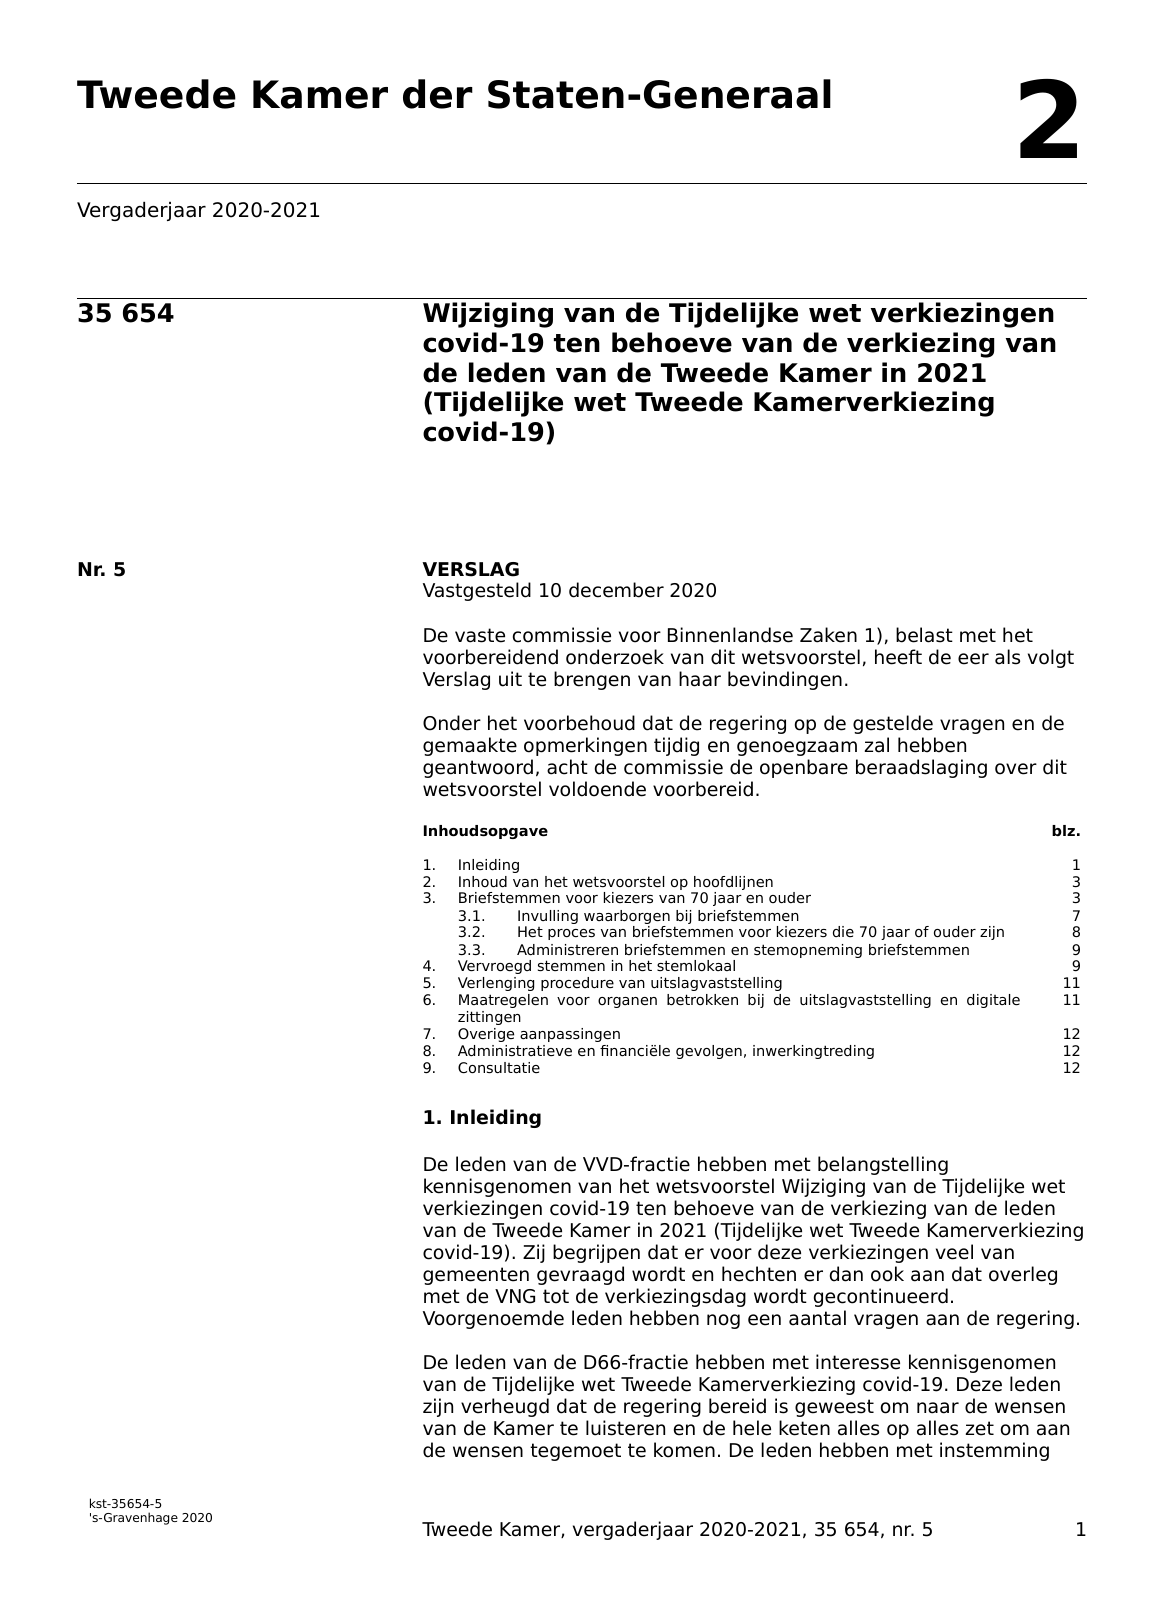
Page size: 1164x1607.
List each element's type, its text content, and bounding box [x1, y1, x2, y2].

text 's-Gravenhage 2020 [88, 1511, 323, 1525]
text De leden van de VVD-fractie hebben met belangstelling kennisgenomen van het wetsvoorstel Wijziging van de Tijdelijke wet verkiezingen covid-19 ten behoeve van de verkiezing van de leden van de Tweede Kamer in 2021 (Tijdelijke wet Tweede Kamerverkiezing covid-19). Zij begrijpen dat er voor deze verkiezingen veel van gemeenten gevraagd wordt en hechten er dan ook aan dat overleg met de VNG tot de verkiezingsdag wordt gecontinueerd. Voorgenoemde leden hebben nog een aantal vragen aan de regering. [422, 1154, 1087, 1330]
table_cell Administratieve en financiële gevolgen, inwerkingtreding [452, 1043, 1027, 1060]
table_cell 3.2. [452, 924, 511, 941]
table_cell [422, 840, 452, 856]
subtitle 35 654 Wijziging van de Tijdelijke wet verkiezingen covid-19 ten behoeve van de verkiezing van de leden van de Tweede Kamer in 2021 (Tijdelijke wet Tweede Kamerverkiezing covid-19) [77, 299, 1087, 447]
table_cell 12 [1028, 1043, 1087, 1060]
text De vaste commissie voor Binnenlandse Zaken 1), belast met het voorbereidend onderzoek van dit wetsvoorstel, heeft de eer als volgt Verslag uit te brengen van haar bevindingen. [422, 624, 1087, 691]
table_cell Consultatie [452, 1060, 1027, 1077]
table_cell 8. [422, 1043, 452, 1060]
table_cell [452, 840, 511, 856]
table_header Inhoudsopgave [422, 823, 1027, 839]
table_cell 5. [422, 975, 452, 992]
table_cell 11 [1028, 992, 1087, 1026]
table_cell 3 [1028, 874, 1087, 890]
table_cell 8 [1028, 924, 1087, 941]
table_cell Briefstemmen voor kiezers van 70 jaar en ouder [452, 890, 1027, 907]
table_cell 9 [1028, 941, 1087, 958]
table_cell Administreren briefstemmen en stemopneming briefstemmen [511, 941, 1027, 958]
table_cell Vergaderjaar 2020-2021 [77, 184, 1087, 298]
subtitle Nr. 5 VERSLAG [77, 558, 1087, 580]
table_cell [422, 924, 452, 941]
table_cell 3.3. [452, 941, 511, 958]
table_cell [511, 840, 1027, 856]
table_cell 1. [422, 856, 452, 873]
table_cell 7. [422, 1026, 452, 1043]
text kst-35654-5 [88, 1497, 323, 1511]
table_cell 7 [1028, 908, 1087, 924]
table_cell Het proces van briefstemmen voor kiezers die 70 jaar of ouder zijn [511, 924, 1027, 941]
table_cell 1 [1028, 856, 1087, 873]
text Vastgesteld 10 december 2020 [422, 580, 1087, 602]
table_cell [1028, 840, 1087, 856]
table_cell 3.1. [452, 908, 511, 924]
table_cell 3. [422, 890, 452, 907]
text De leden van de D66-fractie hebben met interesse kennisgenomen van de Tijdelijke wet Tweede Kamerverkiezing covid-19. Deze leden zijn verheugd dat de regering bereid is geweest om naar de wensen van de Kamer te luisteren en de hele keten alles op alles zet om aan de wensen tegemoet te komen. De leden hebben met instemming [422, 1352, 1087, 1462]
table_cell 2. [422, 874, 452, 890]
table_cell 11 [1028, 975, 1087, 992]
text Onder het voorbehoud dat de regering op de gestelde vragen en de gemaakte opmerkingen tijdig en genoegzaam zal hebben geantwoord, acht de commissie de openbare beraadslaging over dit wetsvoorstel voldoende voorbereid. [422, 713, 1087, 801]
table_cell 3 [1028, 890, 1087, 907]
table_cell 4. [422, 958, 452, 975]
table_cell Vervroegd stemmen in het stemlokaal [452, 958, 1027, 975]
table_header Tweede Kamer der Staten-Generaal [77, 59, 886, 183]
table_cell Overige aanpassingen [452, 1026, 1027, 1043]
table_cell Invulling waarborgen bij briefstemmen [511, 908, 1027, 924]
table_cell Inleiding [452, 856, 1027, 873]
table_cell 12 [1028, 1060, 1087, 1077]
table_header 2 [886, 59, 1087, 183]
table_cell Verlenging procedure van uitslagvaststelling [452, 975, 1027, 992]
table_cell [422, 941, 452, 958]
table_cell 6. [422, 992, 452, 1026]
table_cell Maatregelen voor organen betrokken bij de uitslagvaststelling en digitale zittingen [452, 992, 1027, 1026]
subtitle 1. Inleiding [422, 1107, 1087, 1129]
table_header blz. [1028, 823, 1087, 839]
table_cell 12 [1028, 1026, 1087, 1043]
table_cell Inhoud van het wetsvoorstel op hoofdlijnen [452, 874, 1027, 890]
table_cell [422, 908, 452, 924]
table_cell 9 [1028, 958, 1087, 975]
table_cell 9. [422, 1060, 452, 1077]
